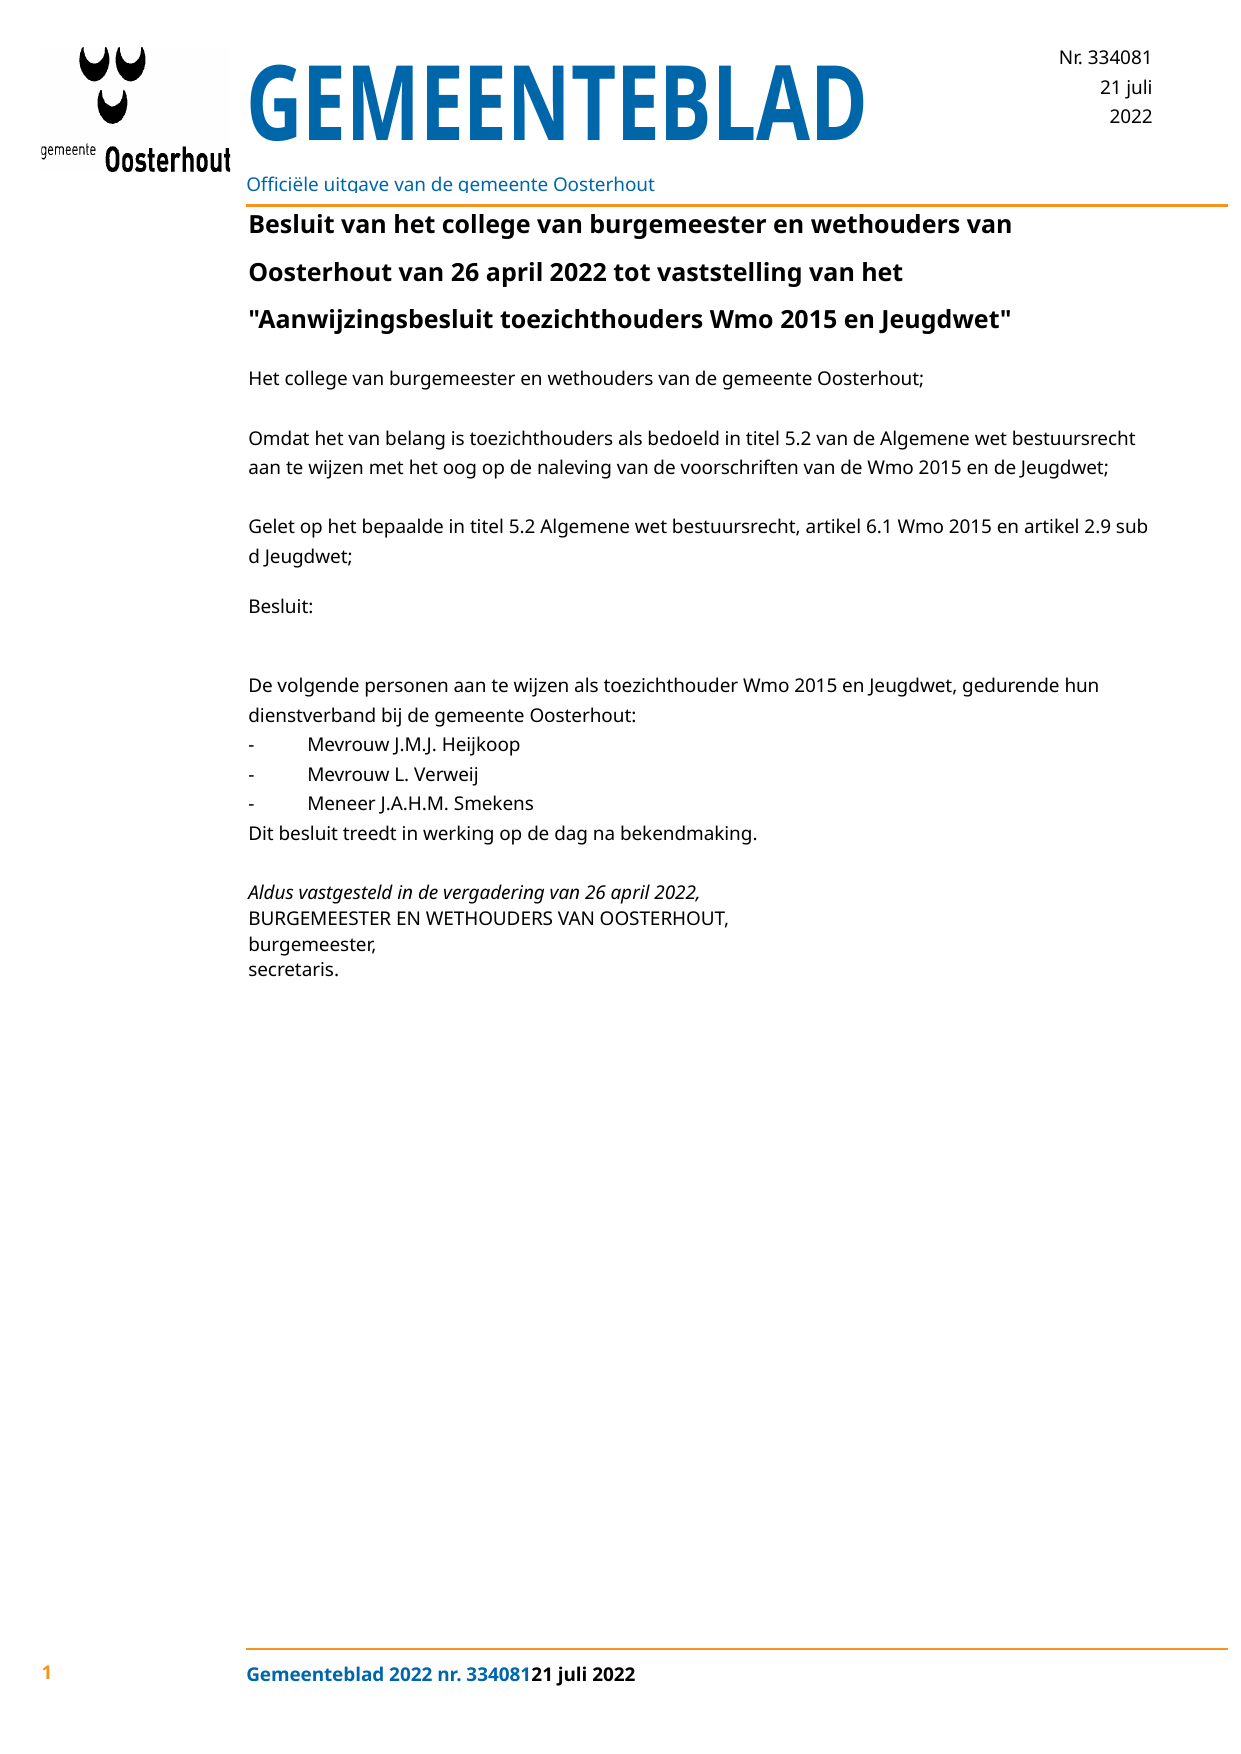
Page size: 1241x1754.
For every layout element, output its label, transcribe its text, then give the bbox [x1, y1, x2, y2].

text Besluit: [248, 593, 1152, 619]
text De volgende personen aan te wijzen als toezichthouder Wmo 2015 en Jeugdwet, gedurende hun dienstverband bij de gemeente Oosterhout: [248, 672, 1152, 727]
text Besluit van het college van burgemeester en wethouders van Oosterhout van 26 april 2022 tot vaststelling van het "Aanwijzingsbesluit toezichthouders Wmo 2015 en Jeugdwet" [248, 207, 1152, 336]
text Omdat het van belang is toezichthouders als bedoeld in titel 5.2 van de Algemene wet bestuursrecht aan te wijzen met het oog op de naleving van de voorschriften van de Wmo 2015 en de Jeugdwet; [248, 425, 1152, 480]
text BURGEMEESTER EN WETHOUDERS VAN OOSTERHOUT, [248, 905, 1152, 931]
text secretaris. [248, 956, 1152, 982]
text burgemeester, [248, 931, 1152, 956]
text Aldus vastgesteld in de vergadering van 26 april 2022, [248, 879, 1152, 905]
list Mevrouw L. Verweij [248, 761, 1152, 787]
text Het college van burgemeester en wethouders van de gemeente Oosterhout; [248, 366, 1152, 391]
list Meneer J.A.H.M. Smekens [248, 791, 1152, 816]
text Gelet op het bepaalde in titel 5.2 Algemene wet bestuursrecht, artikel 6.1 Wmo 2015 en artikel 2.9 sub d Jeugdwet; [248, 513, 1152, 569]
picture [41, 47, 231, 172]
list Mevrouw J.M.J. Heijkoop [248, 731, 1152, 757]
text Dit besluit treedt in werking op de dag na bekendmaking. [248, 820, 1152, 846]
